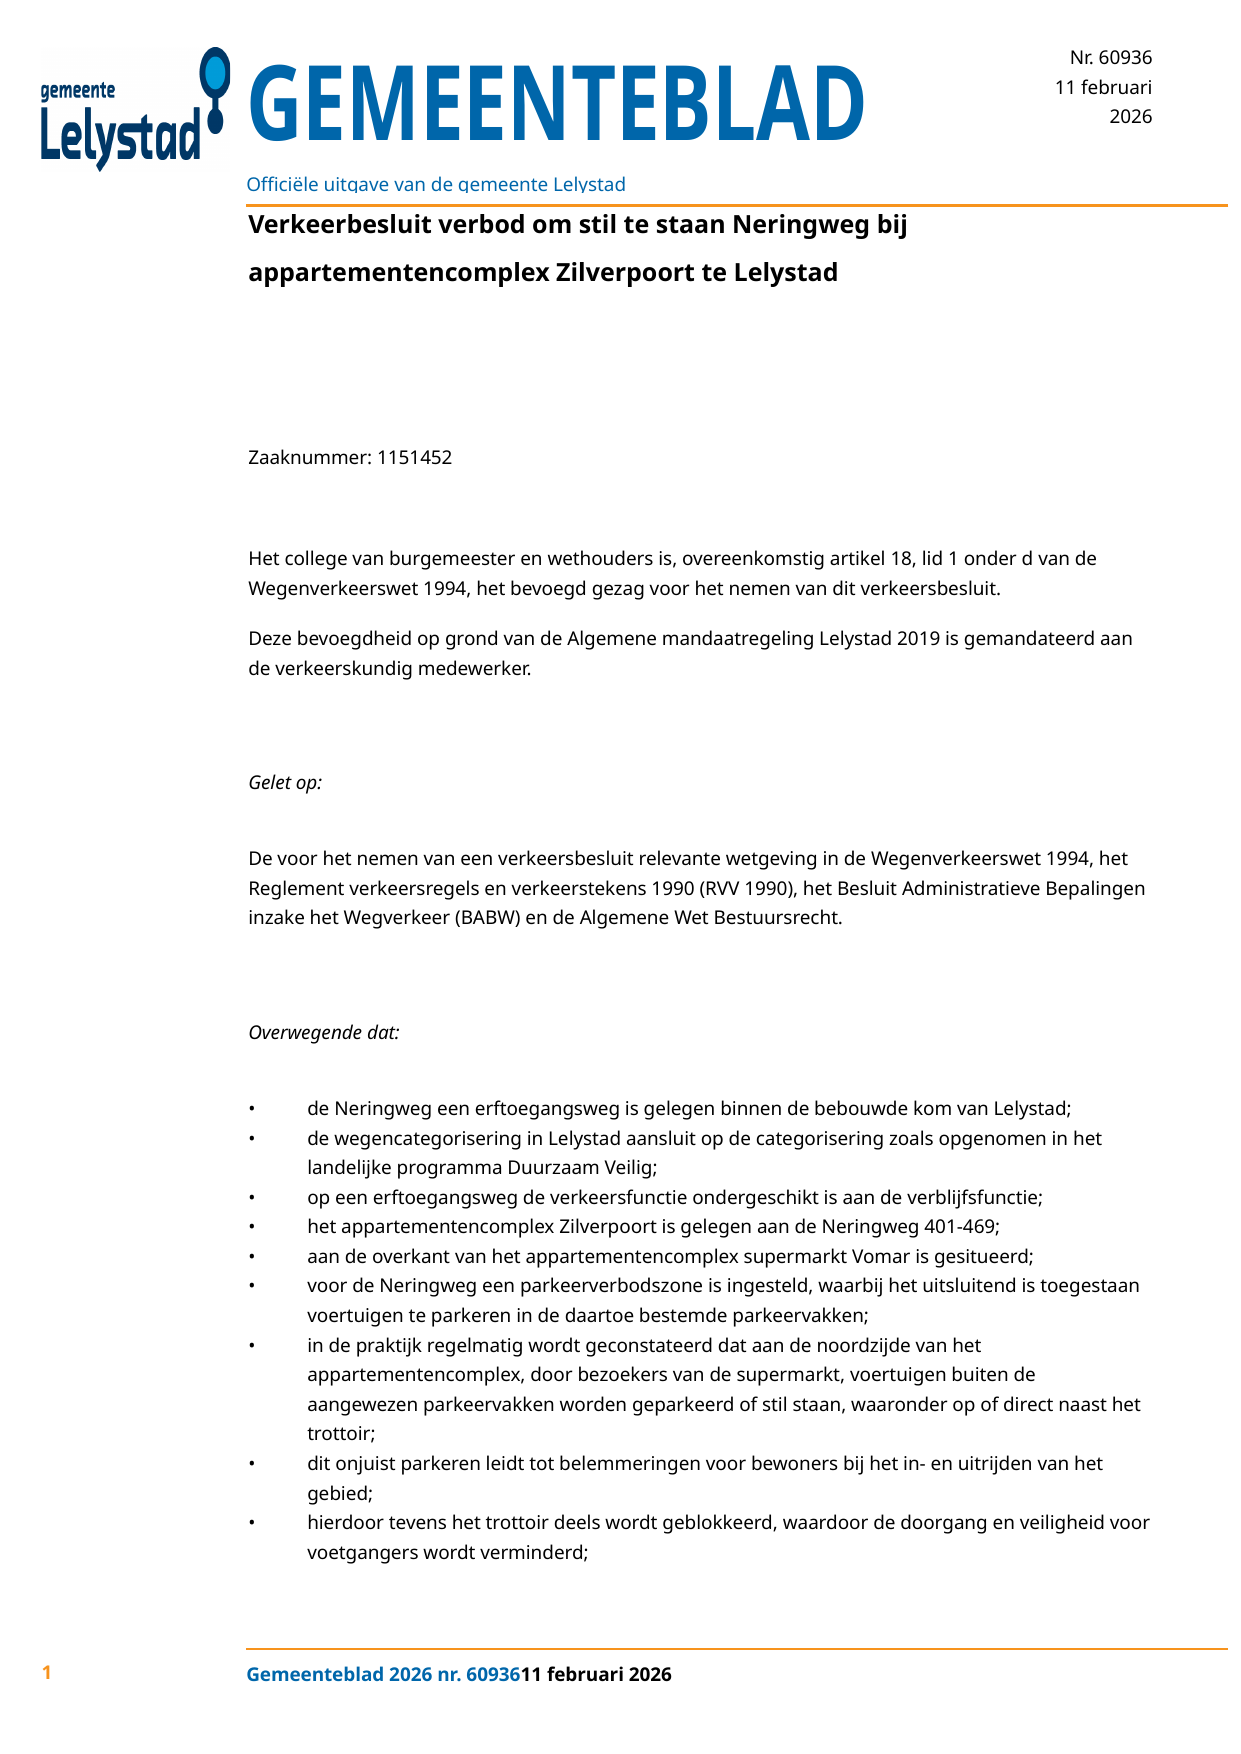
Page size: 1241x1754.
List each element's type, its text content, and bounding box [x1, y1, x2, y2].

text Deze bevoegdheid op grond van de Algemene mandaatregeling Lelystad 2019 is gemandateerd aan de verkeerskundig medewerker. [248, 625, 1152, 681]
text Zaaknummer: 1151452 [248, 444, 1152, 470]
list het appartementencomplex Zilverpoort is gelegen aan de Neringweg 401-469; [248, 1213, 1152, 1239]
list in de praktijk regelmatig wordt geconstateerd dat aan de noordzijde van het appartementencomplex, door bezoekers van de supermarkt, voertuigen buiten de aangewezen parkeervakken worden geparkeerd of stil staan, waaronder op of direct naast het trottoir; [248, 1332, 1152, 1446]
text De voor het nemen van een verkeersbesluit relevante wetgeving in de Wegenverkeerswet 1994, het Reglement verkeersregels en verkeerstekens 1990 (RVV 1990), het Besluit Administratieve Bepalingen inzake het Wegverkeer (BABW) en de Algemene Wet Bestuursrecht. [248, 845, 1152, 930]
text Verkeerbesluit verbod om stil te staan Neringweg bij appartementencomplex Zilverpoort te Lelystad [248, 207, 1152, 288]
list hierdoor tevens het trottoir deels wordt geblokkeerd, waardoor de doorgang en veiligheid voor voetgangers wordt verminderd; [248, 1509, 1152, 1564]
list op een erftoegangsweg de verkeersfunctie ondergeschikt is aan de verblijfsfunctie; [248, 1184, 1152, 1209]
list de wegencategorisering in Lelystad aansluit op de categorisering zoals opgenomen in het landelijke programma Duurzaam Veilig; [248, 1125, 1152, 1180]
list dit onjuist parkeren leidt tot belemmeringen voor bewoners bij het in- en uitrijden van het gebied; [248, 1450, 1152, 1505]
text Gelet op: [248, 769, 1152, 795]
list de Neringweg een erftoegangsweg is gelegen binnen de bebouwde kom van Lelystad; [248, 1095, 1152, 1121]
list aan de overkant van het appartementencomplex supermarkt Vomar is gesitueerd; [248, 1243, 1152, 1269]
list voor de Neringweg een parkeerverbodszone is ingesteld, waarbij het uitsluitend is toegestaan voertuigen te parkeren in de daartoe bestemde parkeervakken; [248, 1273, 1152, 1328]
text Het college van burgemeester en wethouders is, overeenkomstig artikel 18, lid 1 onder d van de Wegenverkeerswet 1994, het bevoegd gezag voor het nemen van dit verkeersbesluit. [248, 545, 1152, 601]
text Overwegende dat: [248, 1019, 1152, 1045]
picture [41, 47, 231, 172]
